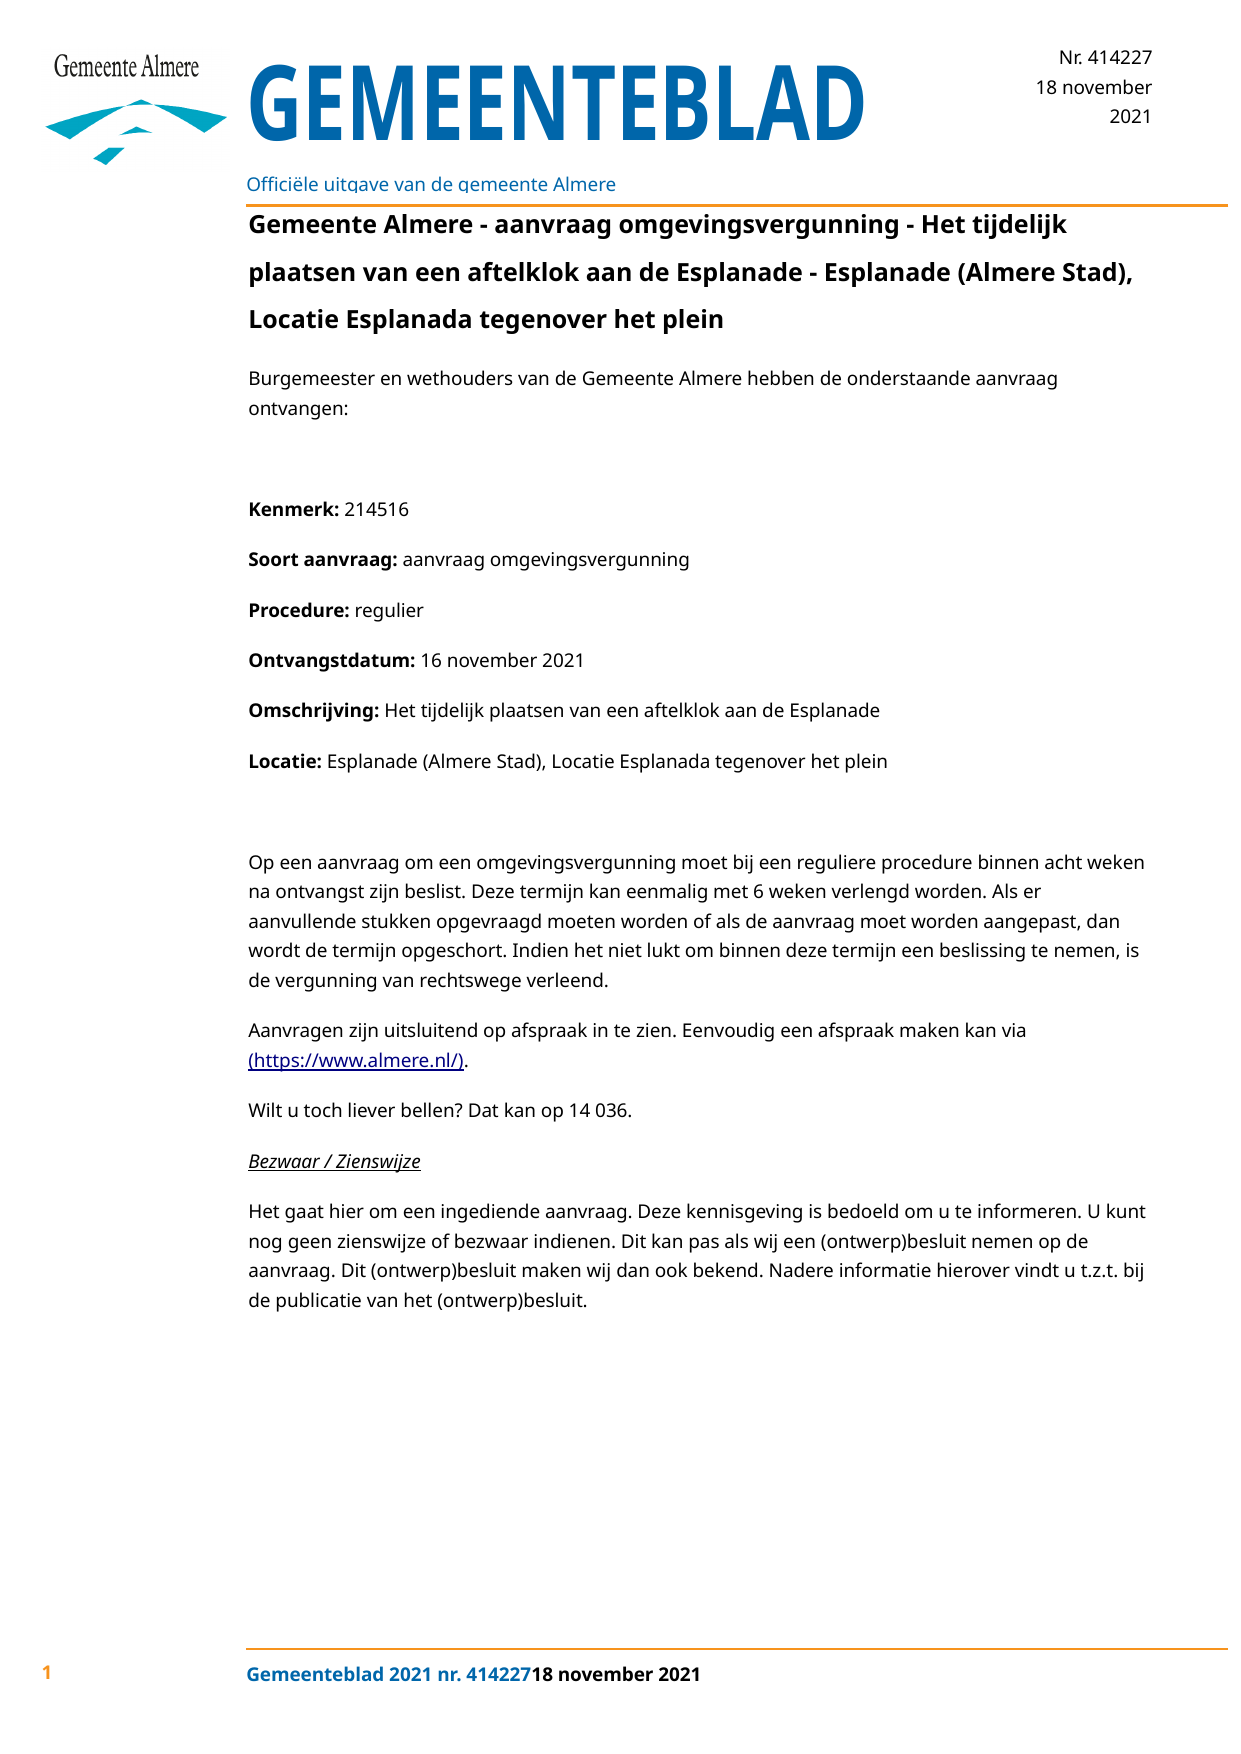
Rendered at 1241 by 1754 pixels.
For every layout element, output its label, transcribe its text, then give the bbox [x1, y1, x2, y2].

text Het gaat hier om een ingediende aanvraag. Deze kennisgeving is bedoeld om u te informeren. U kunt nog geen zienswijze of bezwaar indienen. Dit kan pas als wij een (ontwerp)besluit nemen op de aanvraag. Dit (ontwerp)besluit maken wij dan ook bekend. Nadere informatie hierover vindt u t.z.t. bij de publicatie van het (ontwerp)besluit. [248, 1198, 1152, 1313]
text Aanvragen zijn uitsluitend op afspraak in te zien. Eenvoudig een afspraak maken kan via (https://www.almere.nl/). [248, 1018, 1152, 1073]
text Omschrijving: Het tijdelijk plaatsen van een aftelklok aan de Esplanade [248, 698, 1152, 723]
text Ontvangstdatum: 16 november 2021 [248, 647, 1152, 673]
text Procedure: regulier [248, 597, 1152, 622]
text Bezwaar / Zienswijze [248, 1148, 1152, 1174]
picture [41, 47, 231, 172]
text Wilt u toch liever bellen? Dat kan op 14 036. [248, 1098, 1152, 1123]
text Locatie: Esplanade (Almere Stad), Locatie Esplanada tegenover het plein [248, 748, 1152, 774]
text Soort aanvraag: aanvraag omgevingsvergunning [248, 546, 1152, 572]
text Kenmerk: 214516 [248, 496, 1152, 522]
text Gemeente Almere - aanvraag omgevingsvergunning - Het tijdelijk plaatsen van een aftelklok aan de Esplanade - Esplanade (Almere Stad), Locatie Esplanada tegenover het plein [248, 207, 1152, 336]
text Burgemeester en wethouders van de Gemeente Almere hebben de onderstaande aanvraag ontvangen: [248, 366, 1152, 421]
text Op een aanvraag om een omgevingsvergunning moet bij een reguliere procedure binnen acht weken na ontvangst zijn beslist. Deze termijn kan eenmalig met 6 weken verlengd worden. Als er aanvullende stukken opgevraagd moeten worden of als de aanvraag moet worden aangepast, dan wordt de termijn opgeschort. Indien het niet lukt om binnen deze termijn een beslissing te nemen, is de vergunning van rechtswege verleend. [248, 849, 1152, 993]
